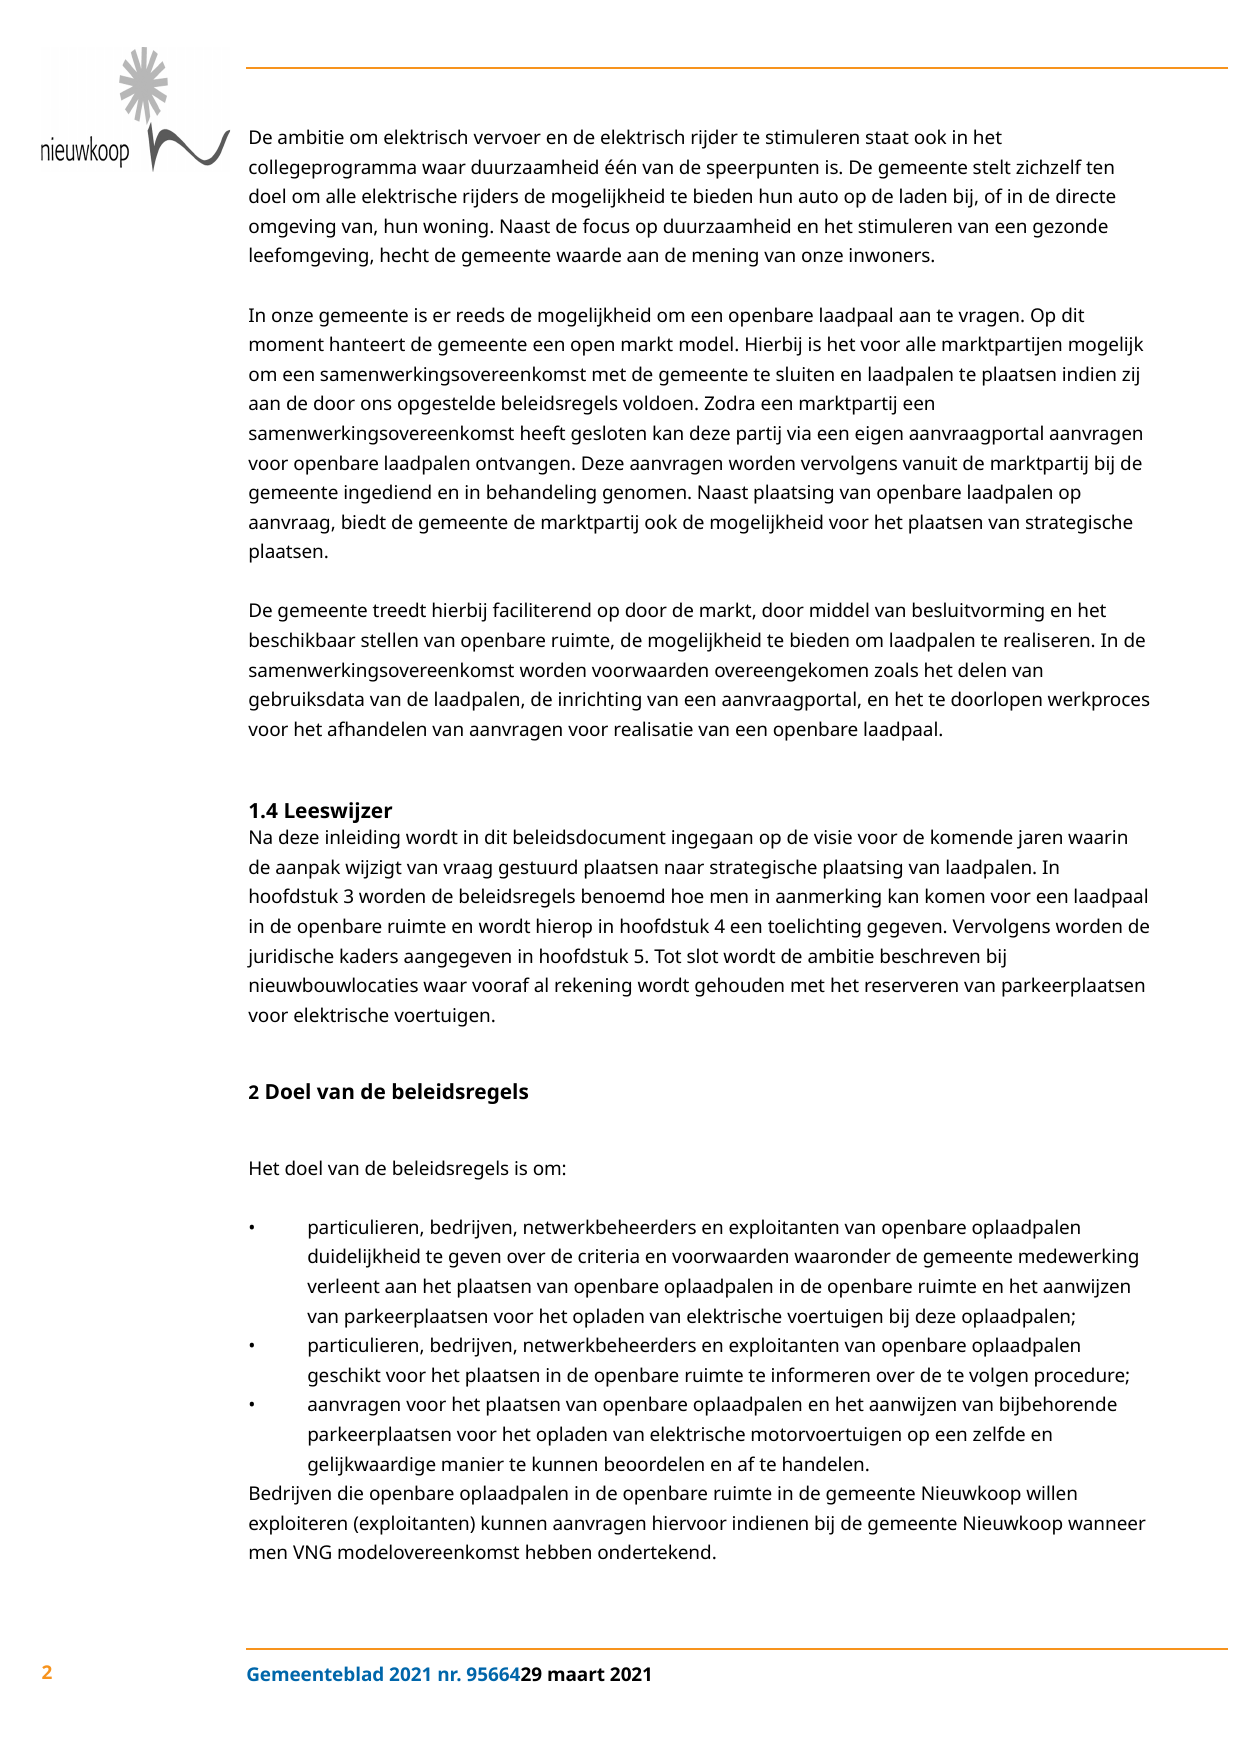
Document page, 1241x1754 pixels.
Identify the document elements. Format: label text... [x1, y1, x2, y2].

list particulieren, bedrijven, netwerkbeheerders en exploitanten van openbare oplaadpalen duidelijkheid te geven over de criteria en voorwaarden waaronder de gemeente medewerking verleent aan het plaatsen van openbare oplaadpalen in de openbare ruimte en het aanwijzen van parkeerplaatsen voor het opladen van elektrische voertuigen bij deze oplaadpalen; [248, 1214, 1152, 1328]
text Het doel van de beleidsregels is om: [248, 1155, 1152, 1181]
picture [41, 47, 231, 172]
text De gemeente treedt hierbij faciliterend op door de markt, door middel van besluitvorming en het beschikbaar stellen van openbare ruimte, de mogelijkheid te bieden om laadpalen te realiseren. In de samenwerkingsovereenkomst worden voorwaarden overeengekomen zoals het delen van gebruiksdata van de laadpalen, de inrichting van een aanvraagportal, en het te doorlopen werkproces voor het afhandelen van aanvragen voor realisatie van een openbare laadpaal. [248, 598, 1152, 742]
text Na deze inleiding wordt in dit beleidsdocument ingegaan op de visie voor de komende jaren waarin de aanpak wijzigt van vraag gestuurd plaatsen naar strategische plaatsing van laadpalen. In hoofdstuk 3 worden de beleidsregels benoemd hoe men in aanmerking kan komen voor een laadpaal in de openbare ruimte en wordt hierop in hoofdstuk 4 een toelichting gegeven. Vervolgens worden de juridische kaders aangegeven in hoofdstuk 5. Tot slot wordt de ambitie beschreven bij nieuwbouwlocaties waar vooraf al rekening wordt gehouden met het reserveren van parkeerplaatsen voor elektrische voertuigen. [248, 824, 1152, 1028]
text 1.4 Leeswijzer [248, 796, 1152, 824]
text In onze gemeente is er reeds de mogelijkheid om een openbare laadpaal aan te vragen. Op dit moment hanteert de gemeente een open markt model. Hierbij is het voor alle marktpartijen mogelijk om een samenwerkingsovereenkomst met de gemeente te sluiten en laadpalen te plaatsen indien zij aan de door ons opgestelde beleidsregels voldoen. Zodra een marktpartij een samenwerkingsovereenkomst heeft gesloten kan deze partij via een eigen aanvraagportal aanvragen voor openbare laadpalen ontvangen. Deze aanvragen worden vervolgens vanuit de marktpartij bij de gemeente ingediend en in behandeling genomen. Naast plaatsing van openbare laadpalen op aanvraag, biedt de gemeente de marktpartij ook de mogelijkheid voor het plaatsen van strategische plaatsen. [248, 302, 1152, 564]
list aanvragen voor het plaatsen van openbare oplaadpalen en het aanwijzen van bijbehorende parkeerplaatsen voor het opladen van elektrische motorvoertuigen op een zelfde en gelijkwaardige manier te kunnen beoordelen en af te handelen. [248, 1392, 1152, 1476]
text De ambitie om elektrisch vervoer en de elektrisch rijder te stimuleren staat ook in het collegeprogramma waar duurzaamheid één van de speerpunten is. De gemeente stelt zichzelf ten doel om alle elektrische rijders de mogelijkheid te bieden hun auto op de laden bij, of in de directe omgeving van, hun woning. Naast de focus op duurzaamheid en het stimuleren van een gezonde leefomgeving, hecht de gemeente waarde aan de mening van onze inwoners. [248, 124, 1152, 268]
text 2 Doel van de beleidsregels [248, 1077, 1152, 1106]
text Bedrijven die openbare oplaadpalen in de openbare ruimte in de gemeente Nieuwkoop willen exploiteren (exploitanten) kunnen aanvragen hiervoor indienen bij de gemeente Nieuwkoop wanneer men VNG modelovereenkomst hebben ondertekend. [248, 1480, 1152, 1565]
list particulieren, bedrijven, netwerkbeheerders en exploitanten van openbare oplaadpalen geschikt voor het plaatsen in de openbare ruimte te informeren over de te volgen procedure; [248, 1332, 1152, 1388]
